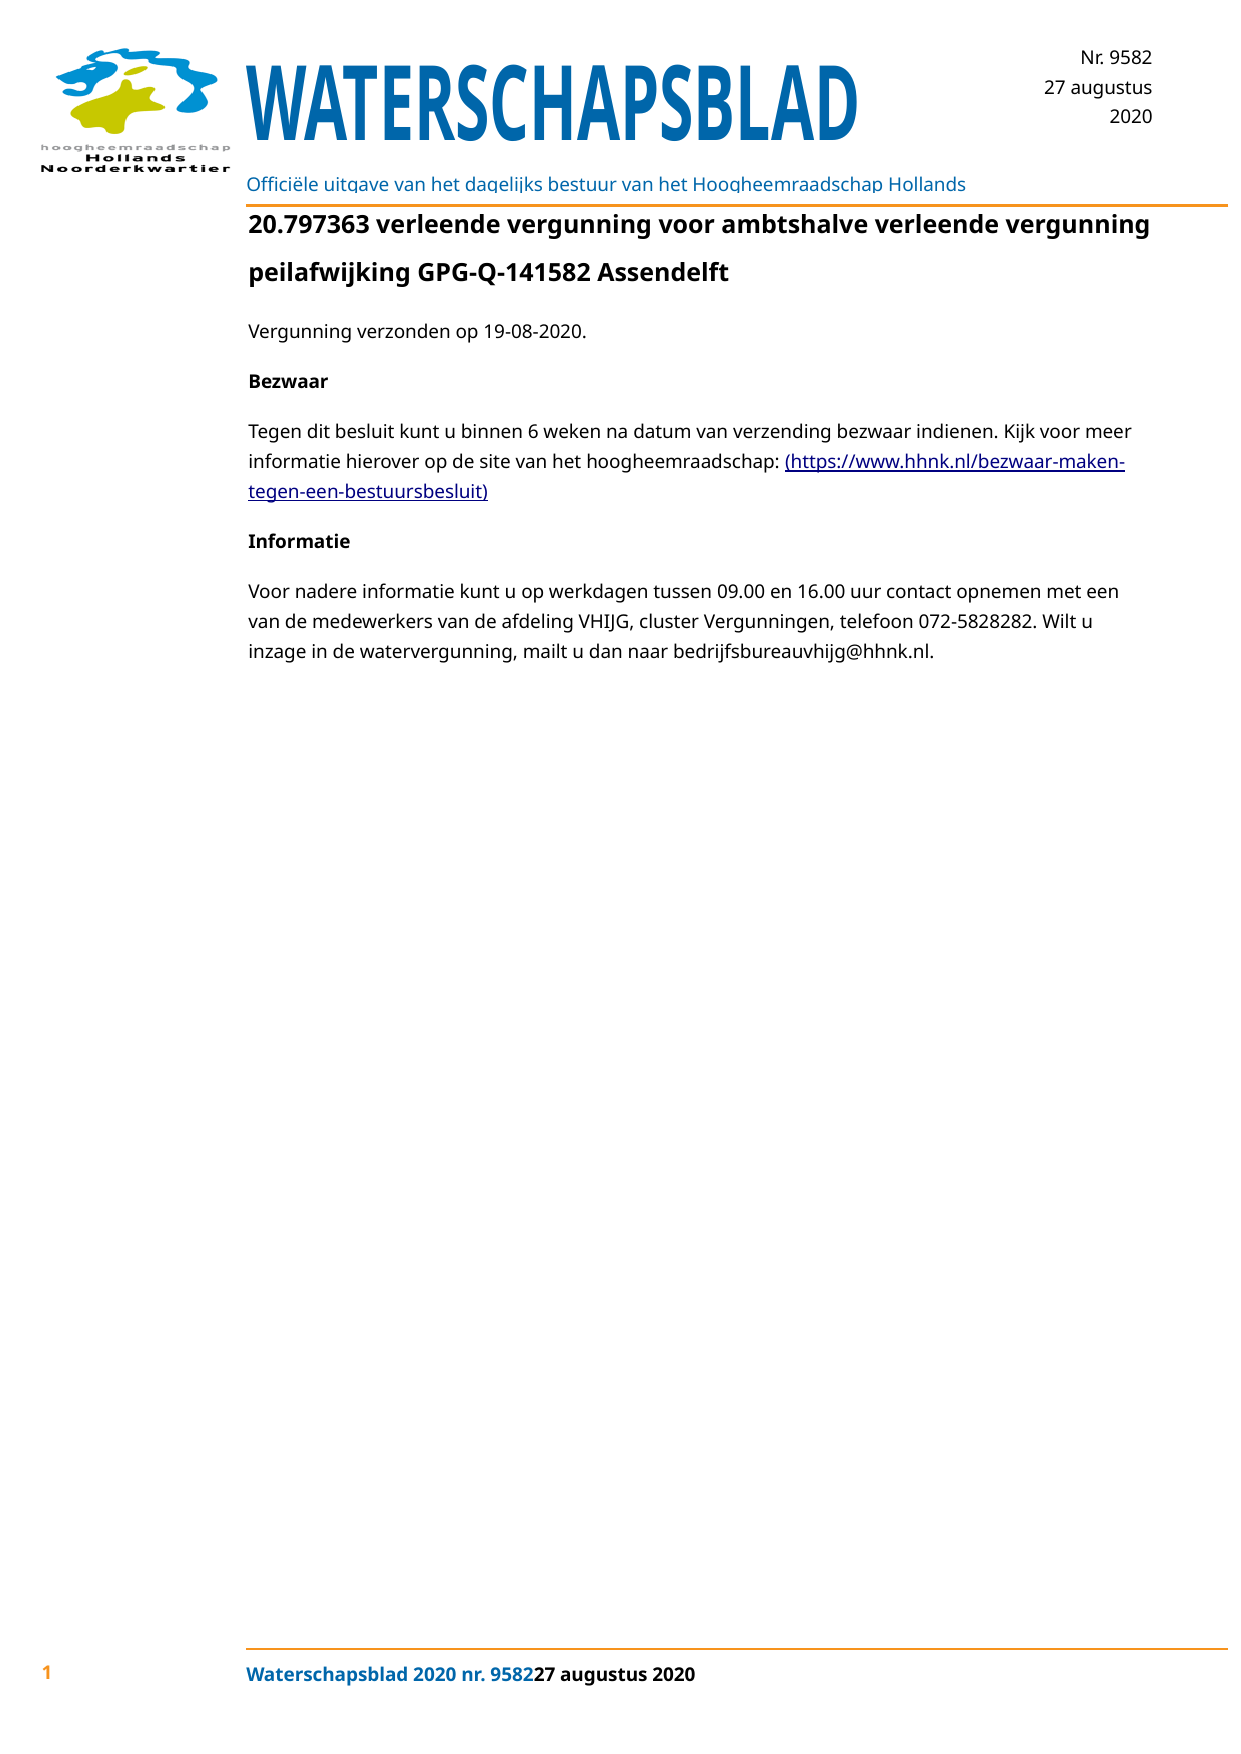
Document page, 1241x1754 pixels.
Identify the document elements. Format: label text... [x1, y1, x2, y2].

text Informatie [248, 528, 1152, 554]
text Tegen dit besluit kunt u binnen 6 weken na datum van verzending bezwaar indienen. Kijk voor meer informatie hierover op de site van het hoogheemraadschap: (https://www.hhnk.nl/bezwaar-maken-tegen-een-bestuursbesluit) [248, 419, 1152, 504]
picture [41, 47, 231, 172]
text 20.797363 verleende vergunning voor ambtshalve verleende vergunning peilafwijking GPG-Q-141582 Assendelft [248, 207, 1152, 288]
text Vergunning verzonden op 19-08-2020. [248, 318, 1152, 344]
text Voor nadere informatie kunt u op werkdagen tussen 09.00 en 16.00 uur contact opnemen met een van de medewerkers van de afdeling VHIJG, cluster Vergunningen, telefoon 072-5828282. Wilt u inzage in de watervergunning, mailt u dan naar bedrijfsbureauvhijg@hhnk.nl. [248, 579, 1152, 664]
text Bezwaar [248, 368, 1152, 394]
